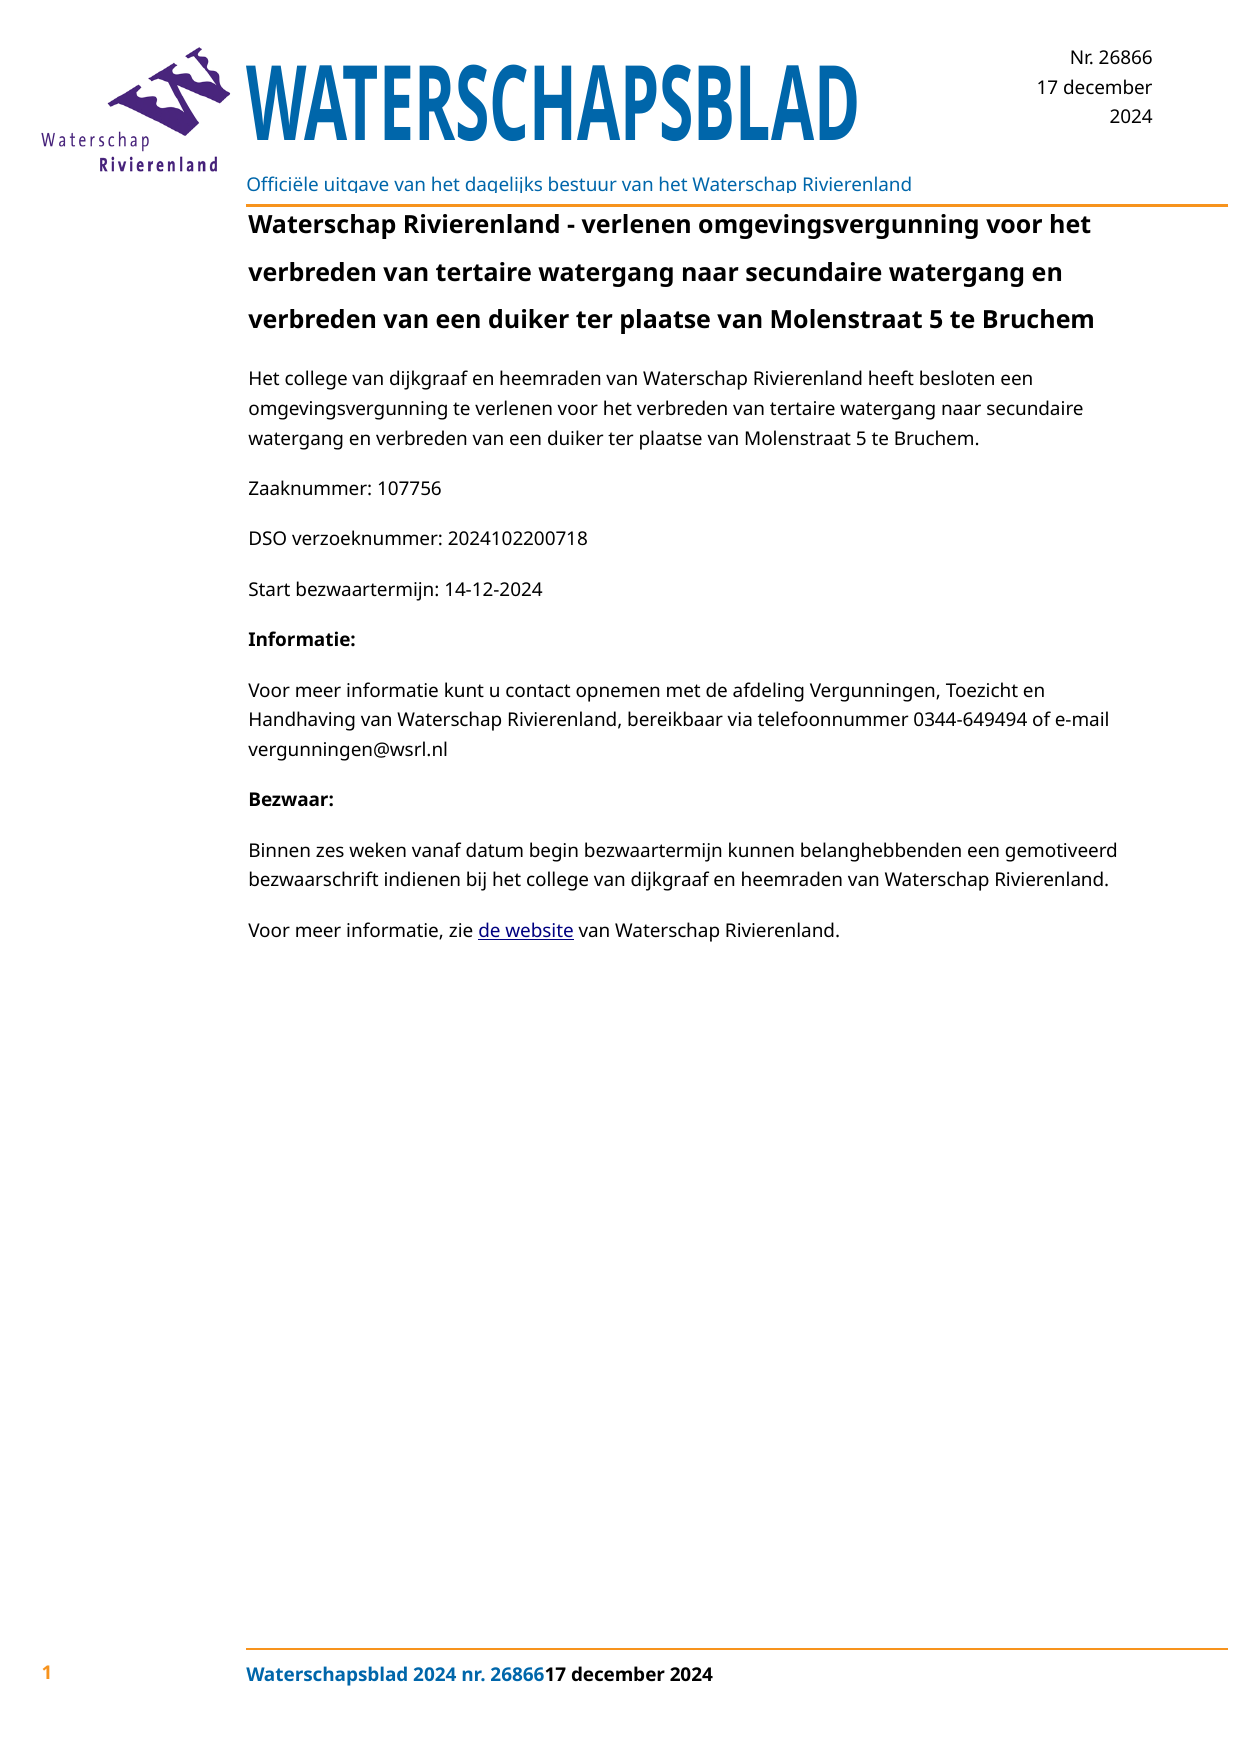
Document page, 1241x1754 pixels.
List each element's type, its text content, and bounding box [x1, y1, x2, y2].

text Bezwaar: [248, 786, 1152, 812]
text Binnen zes weken vanaf datum begin bezwaartermijn kunnen belanghebbenden een gemotiveerd bezwaarschrift indienen bij het college van dijkgraaf en heemraden van Waterschap Rivierenland. [248, 837, 1152, 892]
text Informatie: [248, 626, 1152, 652]
text Voor meer informatie kunt u contact opnemen met de afdeling Vergunningen, Toezicht en Handhaving van Waterschap Rivierenland, bereikbaar via telefoonnummer 0344-649494 of e-mail vergunningen@wsrl.nl [248, 677, 1152, 762]
text Zaaknummer: 107756 [248, 475, 1152, 501]
picture [41, 47, 231, 172]
text Voor meer informatie, zie de website van Waterschap Rivierenland. [248, 917, 1152, 942]
text Het college van dijkgraaf en heemraden van Waterschap Rivierenland heeft besloten een omgevingsvergunning te verlenen voor het verbreden van tertaire watergang naar secundaire watergang en verbreden van een duiker ter plaatse van Molenstraat 5 te Bruchem. [248, 366, 1152, 450]
text Waterschap Rivierenland - verlenen omgevingsvergunning voor het verbreden van tertaire watergang naar secundaire watergang en verbreden van een duiker ter plaatse van Molenstraat 5 te Bruchem [248, 207, 1152, 336]
text Start bezwaartermijn: 14-12-2024 [248, 576, 1152, 602]
text DSO verzoeknummer: 2024102200718 [248, 526, 1152, 551]
